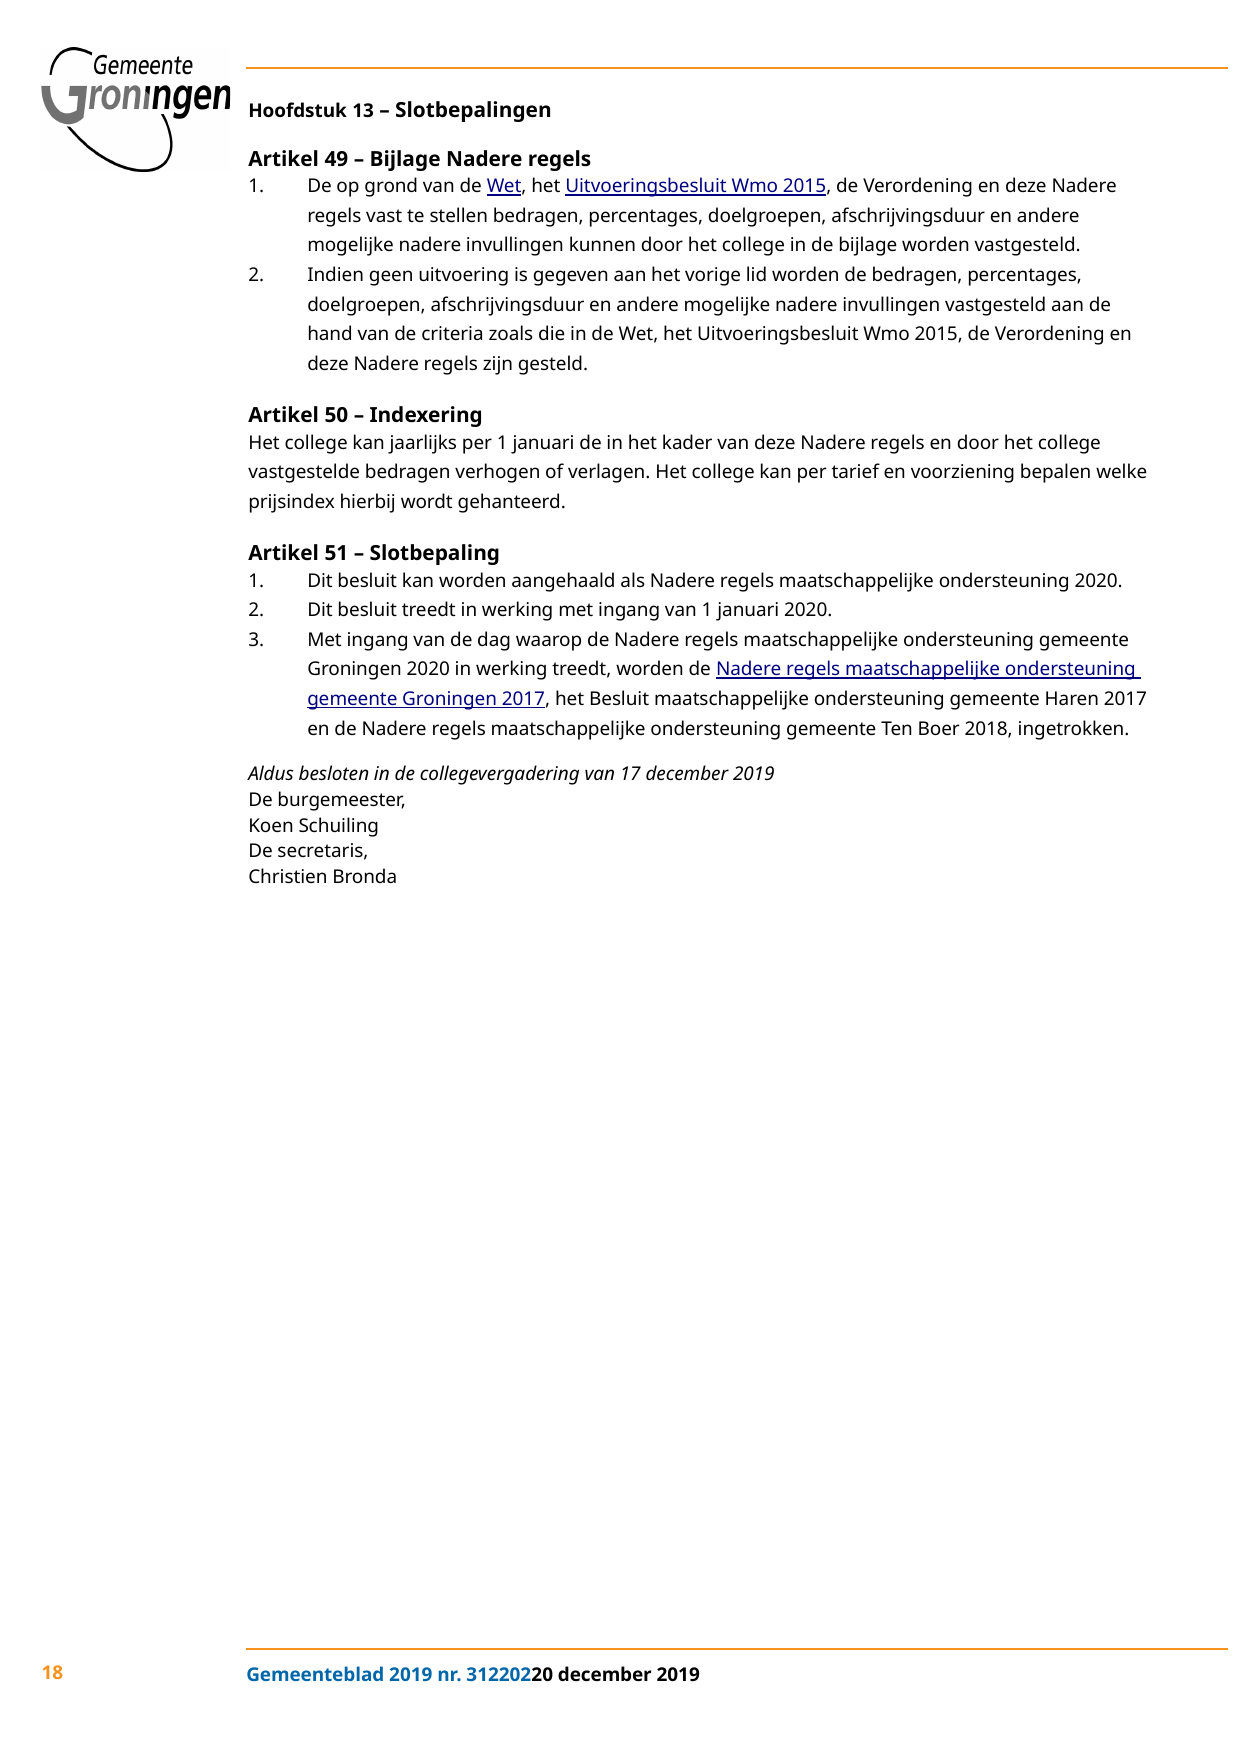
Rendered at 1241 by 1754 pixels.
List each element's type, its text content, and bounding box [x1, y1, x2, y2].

text Koen Schuiling [248, 812, 1152, 838]
list Dit besluit treedt in werking met ingang van 1 januari 2020. [248, 596, 1152, 622]
list Dit besluit kan worden aangehaald als Nadere regels maatschappelijke ondersteuning 2020. [248, 567, 1152, 593]
text Artikel 49 – Bijlage Nadere regels [248, 144, 1152, 172]
list Indien geen uitvoering is gegeven aan het vorige lid worden de bedragen, percentages, doelgroepen, afschrijvingsduur en andere mogelijke nadere invullingen vastgesteld aan de hand van de criteria zoals die in de Wet, het Uitvoeringsbesluit Wmo 2015, de Verordening en deze Nadere regels zijn gesteld. [248, 261, 1152, 376]
text De secretaris, [248, 838, 1152, 863]
list Met ingang van de dag waarop de Nadere regels maatschappelijke ondersteuning gemeente Groningen 2020 in werking treedt, worden de Nadere regels maatschappelijke ondersteuning gemeente Groningen 2017, het Besluit maatschappelijke ondersteuning gemeente Haren 2017 en de Nadere regels maatschappelijke ondersteuning gemeente Ten Boer 2018, ingetrokken. [248, 626, 1152, 741]
text Het college kan jaarlijks per 1 januari de in het kader van deze Nadere regels en door het college vastgestelde bedragen verhogen of verlagen. Het college kan per tarief en voorziening bepalen welke prijsindex hierbij wordt gehanteerd. [248, 429, 1152, 514]
picture [41, 47, 231, 172]
text De burgemeester, [248, 786, 1152, 812]
text Artikel 50 – Indexering [248, 400, 1152, 429]
text Hoofdstuk 13 – Slotbepalingen [248, 95, 1152, 123]
list De op grond van de Wet, het Uitvoeringsbesluit Wmo 2015, de Verordening en deze Nadere regels vast te stellen bedragen, percentages, doelgroepen, afschrijvingsduur en andere mogelijke nadere invullingen kunnen door het college in de bijlage worden vastgesteld. [248, 172, 1152, 257]
text Christien Bronda [248, 863, 1152, 889]
text Aldus besloten in de collegevergadering van 17 december 2019 [248, 760, 1152, 786]
text Artikel 51 – Slotbepaling [248, 538, 1152, 567]
